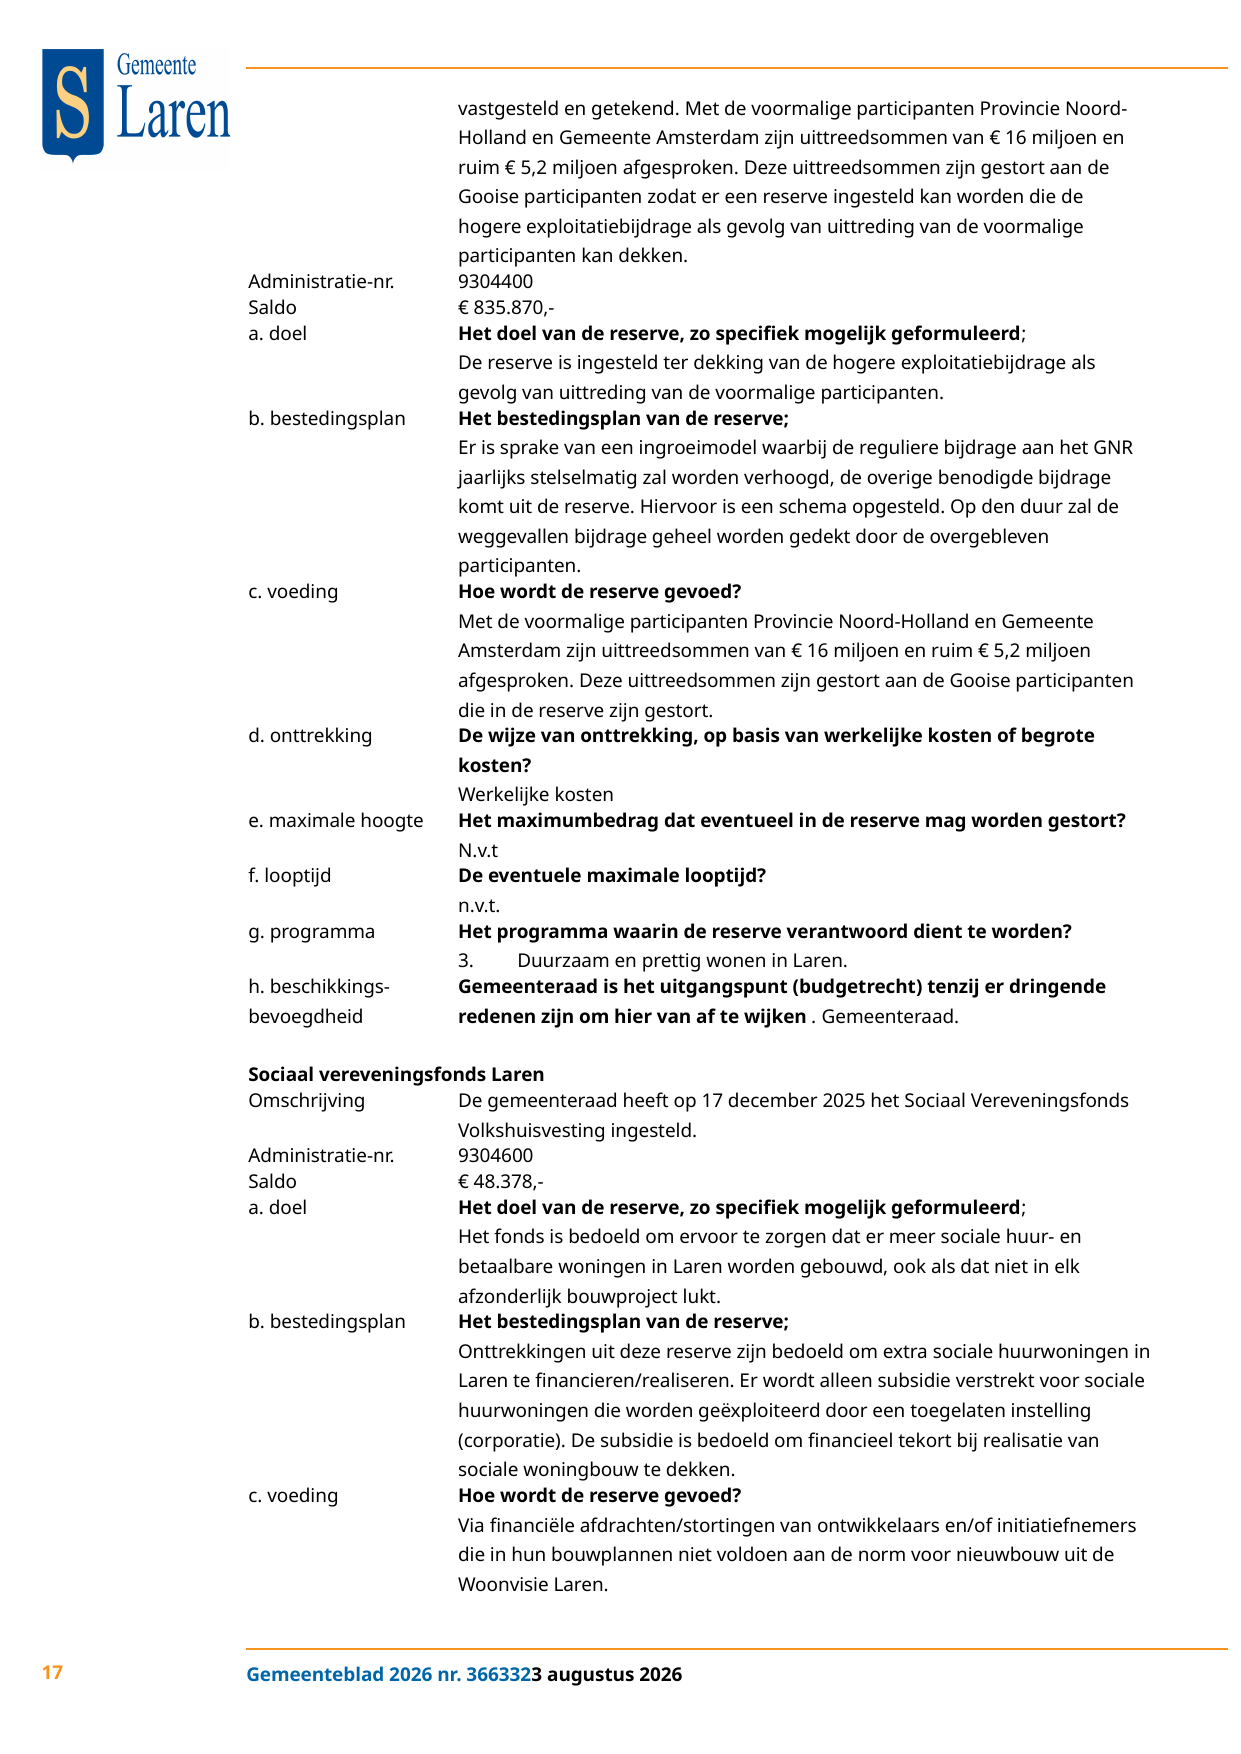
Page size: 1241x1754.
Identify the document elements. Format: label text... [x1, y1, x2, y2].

table_cell 9304600 [458, 1143, 1152, 1168]
table_cell € 48.378,- [458, 1168, 1152, 1194]
table_cell vastgesteld en getekend. Met de voormalige participanten Provincie Noord-Holland en Gemeente Amsterdam zijn uittreedsommen van € 16 miljoen en ruim € 5,2 miljoen afgesproken. Deze uittreedsommen zijn gestort aan de Gooise participanten zodat er een reserve ingesteld kan worden die de hogere exploitatiebijdrage als gevolg van uittreding van de voormalige participanten kan dekken. [458, 95, 1152, 268]
table_header Sociaal vereveningsfonds Laren [248, 1062, 1152, 1087]
table_cell f. looptijd [248, 863, 458, 918]
table_cell De wijze van onttrekking, op basis van werkelijke kosten of begrote kosten? Werkelijke kosten [458, 723, 1152, 807]
table_cell Hoe wordt de reserve gevoed? Met de voormalige participanten Provincie Noord-Holland en Gemeente Amsterdam zijn uittreedsommen van € 16 miljoen en ruim € 5,2 miljoen afgesproken. Deze uittreedsommen zijn gestort aan de Gooise participanten die in de reserve zijn gestort. [458, 579, 1152, 722]
table_cell Saldo [248, 294, 458, 320]
table_cell Het maximumbedrag dat eventueel in de reserve mag worden gestort? N.v.t [458, 808, 1152, 863]
table_cell [248, 95, 458, 268]
table_cell e. maximale hoogte [248, 808, 458, 863]
table_cell b. bestedingsplan [248, 405, 458, 578]
table_cell c. voeding [248, 579, 458, 722]
table_cell Administratie-nr. [248, 269, 458, 294]
table_cell c. voeding [248, 1482, 458, 1597]
table_cell Het doel van de reserve, zo specifiek mogelijk geformuleerd; De reserve is ingesteld ter dekking van de hogere exploitatiebijdrage als gevolg van uittreding van de voormalige participanten. [458, 320, 1152, 405]
table_cell De gemeenteraad heeft op 17 december 2025 het Sociaal Vereveningsfonds Volkshuisvesting ingesteld. [458, 1087, 1152, 1143]
table_cell a. doel [248, 320, 458, 405]
table_cell Het bestedingsplan van de reserve; Onttrekkingen uit deze reserve zijn bedoeld om extra sociale huurwoningen in Laren te financieren/realiseren. Er wordt alleen subsidie verstrekt voor sociale huurwoningen die worden geëxploiteerd door een toegelaten instelling (corporatie). De subsidie is bedoeld om financieel tekort bij realisatie van sociale woningbouw te dekken. [458, 1309, 1152, 1482]
table_cell Gemeenteraad is het uitgangspunt (budgetrecht) tenzij er dringende redenen zijn om hier van af te wijken . Gemeenteraad. [458, 973, 1152, 1029]
table_cell Hoe wordt de reserve gevoed? Via financiële afdrachten/stortingen van ontwikkelaars en/of initiatiefnemers die in hun bouwplannen niet voldoen aan de norm voor nieuwbouw uit de Woonvisie Laren. [458, 1482, 1152, 1597]
picture [41, 47, 231, 172]
table_cell Omschrijving [248, 1087, 458, 1143]
table_cell Het bestedingsplan van de reserve; Er is sprake van een ingroeimodel waarbij de reguliere bijdrage aan het GNR jaarlijks stelselmatig zal worden verhoogd, de overige benodigde bijdrage komt uit de reserve. Hiervoor is een schema opgesteld. Op den duur zal de weggevallen bijdrage geheel worden gedekt door de overgebleven participanten. [458, 405, 1152, 578]
table_cell 9304400 [458, 269, 1152, 294]
table_cell Administratie-nr. [248, 1143, 458, 1168]
table_cell b. bestedingsplan [248, 1309, 458, 1482]
table_cell d. onttrekking [248, 723, 458, 807]
table_cell Saldo [248, 1168, 458, 1194]
table_cell a. doel [248, 1194, 458, 1308]
table_cell Het doel van de reserve, zo specifiek mogelijk geformuleerd; Het fonds is bedoeld om ervoor te zorgen dat er meer sociale huur- en betaalbare woningen in Laren worden gebouwd, ook als dat niet in elk afzonderlijk bouwproject lukt. [458, 1194, 1152, 1308]
table_cell h. beschikkings-bevoegdheid [248, 973, 458, 1029]
table_cell € 835.870,- [458, 294, 1152, 320]
table_cell Het programma waarin de reserve verantwoord dient te worden? Duurzaam en prettig wonen in Laren. [458, 918, 1152, 973]
table_cell De eventuele maximale looptijd? n.v.t. [458, 863, 1152, 918]
table_cell g. programma [248, 918, 458, 973]
